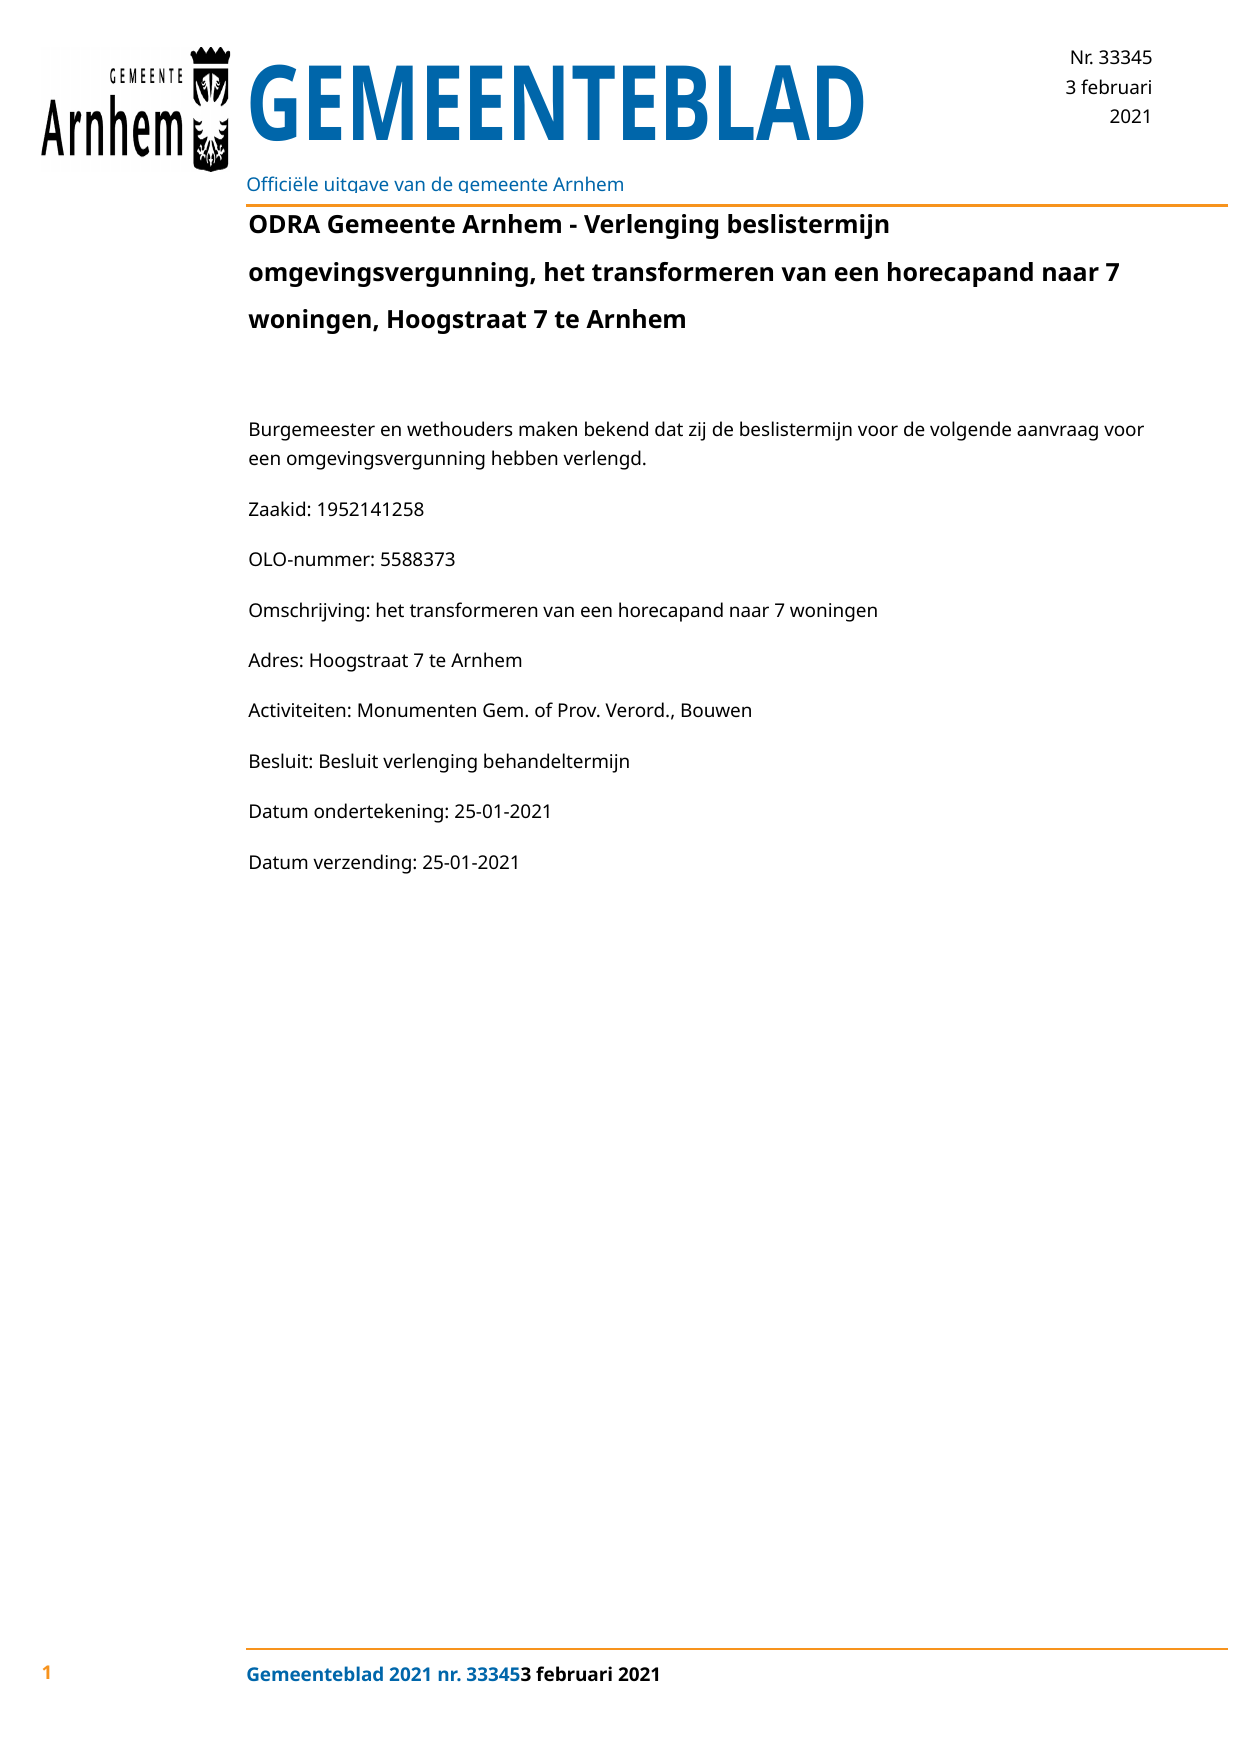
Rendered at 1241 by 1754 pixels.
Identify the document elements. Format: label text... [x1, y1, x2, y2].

text Omschrijving: het transformeren van een horecapand naar 7 woningen [248, 597, 1152, 622]
picture [41, 47, 231, 172]
text Datum ondertekening: 25-01-2021 [248, 798, 1152, 824]
text Datum verzending: 25-01-2021 [248, 849, 1152, 874]
text Besluit: Besluit verlenging behandeltermijn [248, 748, 1152, 774]
text OLO-nummer: 5588373 [248, 546, 1152, 572]
text Adres: Hoogstraat 7 te Arnhem [248, 647, 1152, 673]
text Zaakid: 1952141258 [248, 496, 1152, 522]
text Activiteiten: Monumenten Gem. of Prov. Verord., Bouwen [248, 698, 1152, 723]
text Burgemeester en wethouders maken bekend dat zij de beslistermijn voor de volgende aanvraag voor een omgevingsvergunning hebben verlengd. [248, 416, 1152, 471]
text ODRA Gemeente Arnhem - Verlenging beslistermijn omgevingsvergunning, het transformeren van een horecapand naar 7 woningen, Hoogstraat 7 te Arnhem [248, 207, 1152, 336]
